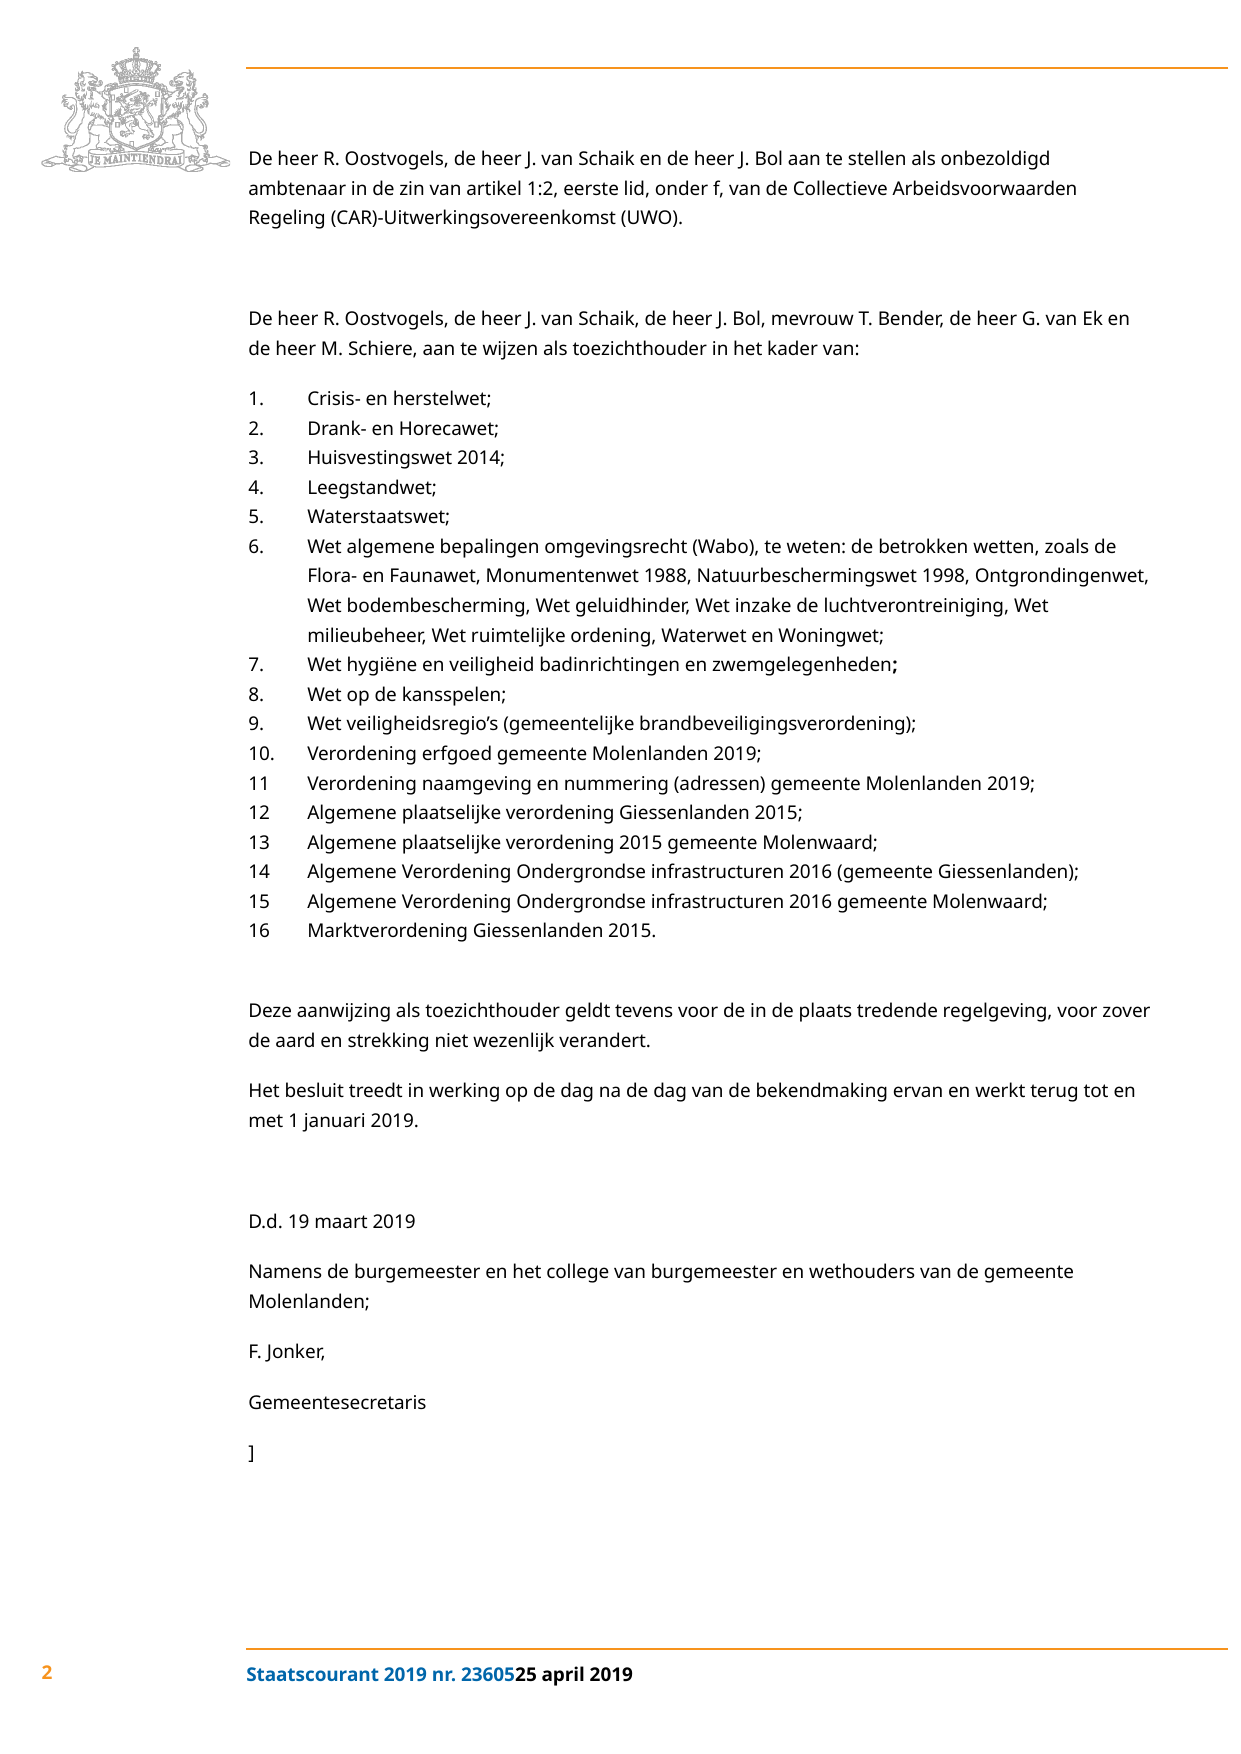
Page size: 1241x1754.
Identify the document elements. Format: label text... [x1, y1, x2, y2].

text F. Jonker, [248, 1338, 1152, 1364]
list Wet hygiëne en veiligheid badinrichtingen en zwemgelegenheden; [248, 651, 1152, 677]
list Marktverordening Giessenlanden 2015. [248, 918, 1152, 943]
text Het besluit treedt in werking op de dag na de dag van de bekendmaking ervan en werkt terug tot en met 1 januari 2019. [248, 1078, 1152, 1133]
picture [41, 47, 231, 172]
list Leegstandwet; [248, 474, 1152, 500]
text D.d. 19 maart 2019 [248, 1208, 1152, 1234]
list Wet op de kansspelen; [248, 681, 1152, 707]
list Wet algemene bepalingen omgevingsrecht (Wabo), te weten: de betrokken wetten, zoals de Flora- en Faunawet, Monumentenwet 1988, Natuurbeschermingswet 1998, Ontgrondingenwet, Wet bodembescherming, Wet geluidhinder, Wet inzake de luchtverontreiniging, Wet milieubeheer, Wet ruimtelijke ordening, Waterwet en Woningwet; [248, 533, 1152, 648]
text Deze aanwijzing als toezichthouder geldt tevens voor de in de plaats tredende regelgeving, voor zover de aard en strekking niet wezenlijk verandert. [248, 998, 1152, 1053]
text Namens de burgemeester en het college van burgemeester en wethouders van de gemeente Molenlanden; [248, 1258, 1152, 1314]
list Verordening naamgeving en nummering (adressen) gemeente Molenlanden 2019; [248, 770, 1152, 796]
text ] [248, 1439, 1152, 1465]
list Algemene Verordening Ondergrondse infrastructuren 2016 (gemeente Giessenlanden); [248, 858, 1152, 884]
list Crisis- en herstelwet; [248, 385, 1152, 411]
text De heer R. Oostvogels, de heer J. van Schaik en de heer J. Bol aan te stellen als onbezoldigd ambtenaar in de zin van artikel 1:2, eerste lid, onder f, van de Collectieve Arbeidsvoorwaarden Regeling (CAR)-Uitwerkingsovereenkomst (UWO). [248, 145, 1152, 230]
list Verordening erfgoed gemeente Molenlanden 2019; [248, 740, 1152, 766]
list Drank- en Horecawet; [248, 415, 1152, 441]
text De heer R. Oostvogels, de heer J. van Schaik, de heer J. Bol, mevrouw T. Bender, de heer G. van Ek en de heer M. Schiere, aan te wijzen als toezichthouder in het kader van: [248, 305, 1152, 361]
list Wet veiligheidsregio’s (gemeentelijke brandbeveiligingsverordening); [248, 711, 1152, 736]
text Gemeentesecretaris [248, 1389, 1152, 1415]
list Waterstaatswet; [248, 503, 1152, 529]
list Algemene plaatselijke verordening 2015 gemeente Molenwaard; [248, 829, 1152, 855]
list Algemene Verordening Ondergrondse infrastructuren 2016 gemeente Molenwaard; [248, 888, 1152, 914]
list Algemene plaatselijke verordening Giessenlanden 2015; [248, 799, 1152, 825]
list Huisvestingswet 2014; [248, 444, 1152, 470]
